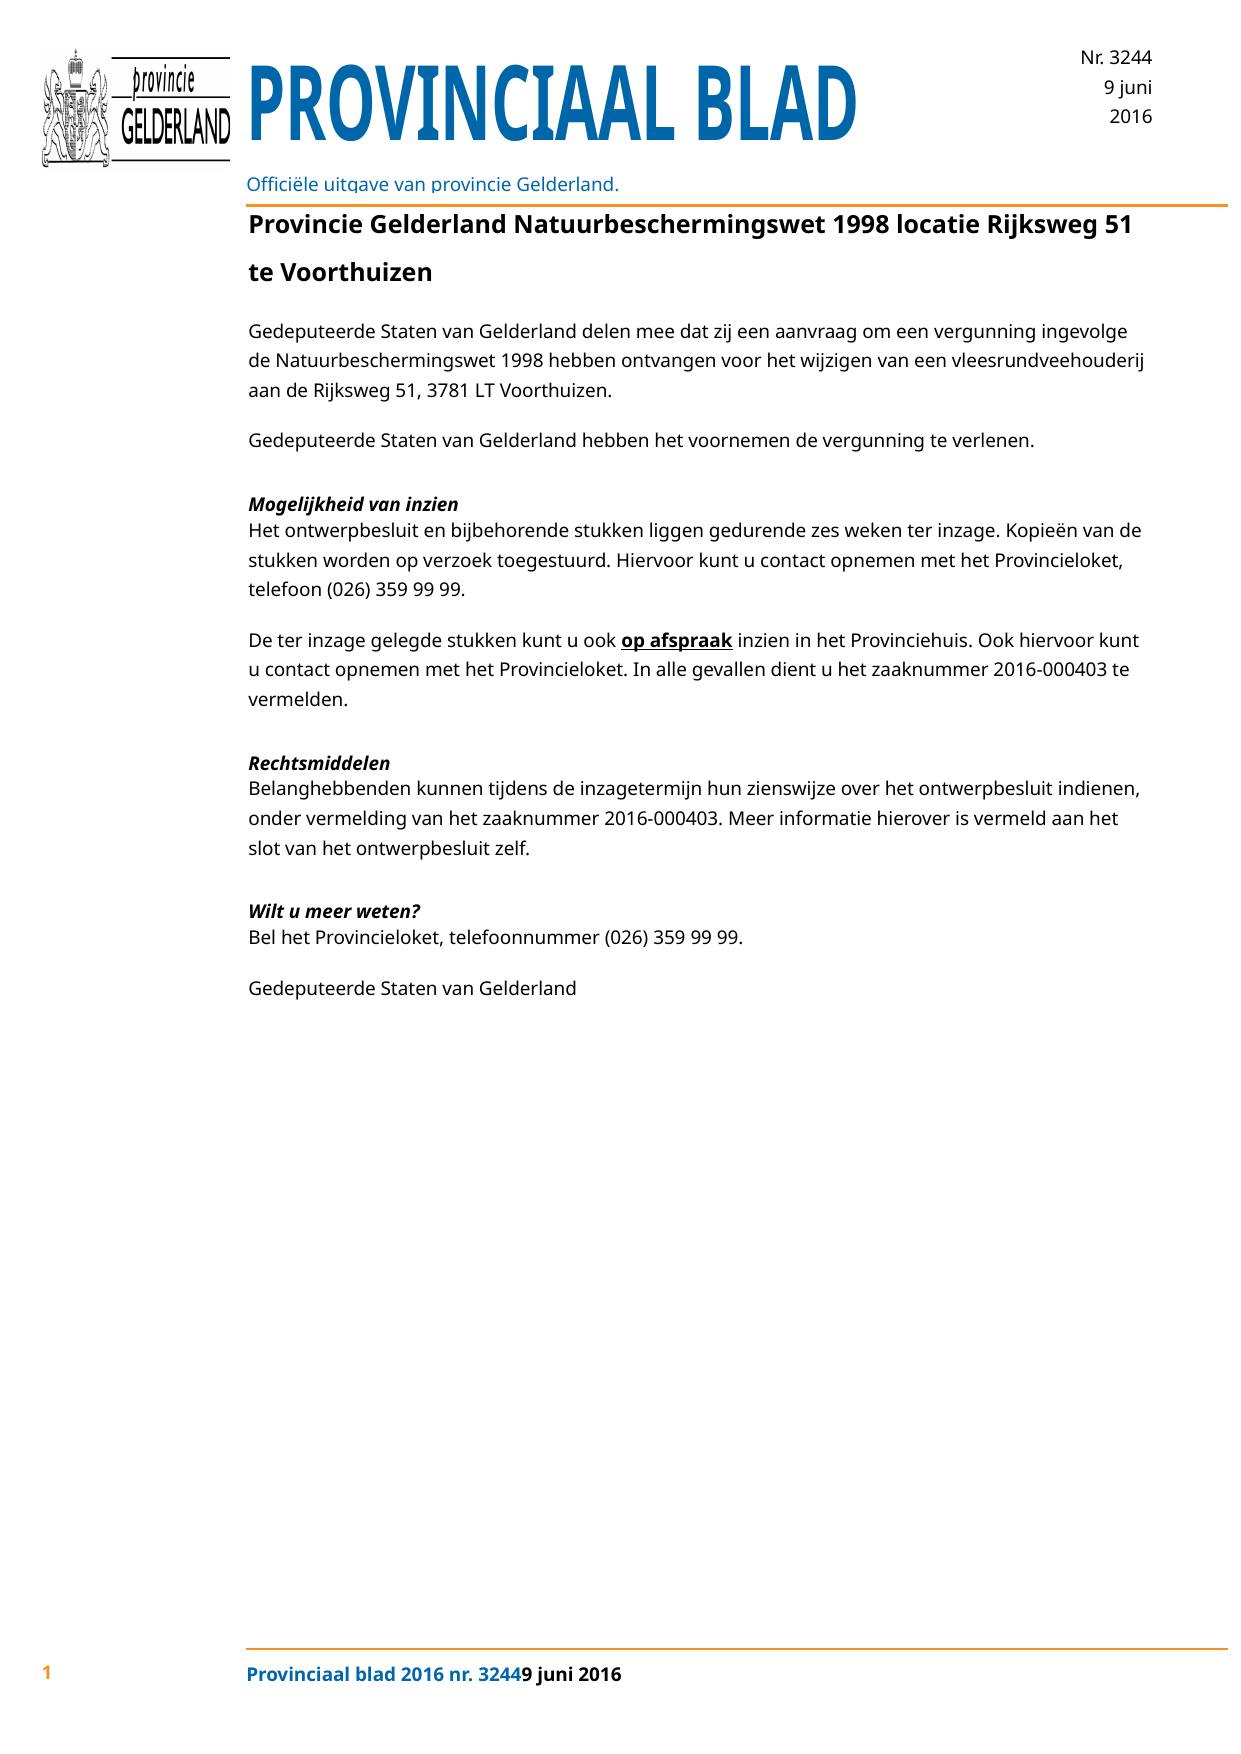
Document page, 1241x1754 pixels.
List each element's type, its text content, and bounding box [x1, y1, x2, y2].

text Mogelijkheid van inzien [248, 491, 1152, 517]
text De ter inzage gelegde stukken kunt u ook op afspraak inzien in het Provinciehuis. Ook hiervoor kunt u contact opnemen met het Provincieloket. In alle gevallen dient u het zaaknummer 2016-000403 te vermelden. [248, 627, 1152, 712]
text Belanghebbenden kunnen tijdens de inzagetermijn hun zienswijze over het ontwerpbesluit indienen, onder vermelding van het zaaknummer 2016-000403. Meer informatie hierover is vermeld aan het slot van het ontwerpbesluit zelf. [248, 776, 1152, 861]
text Het ontwerpbesluit en bijbehorende stukken liggen gedurende zes weken ter inzage. Kopieën van de stukken worden op verzoek toegestuurd. Hiervoor kunt u contact opnemen met het Provincieloket, telefoon (026) 359 99 99. [248, 517, 1152, 602]
text Gedeputeerde Staten van Gelderland hebben het voornemen de vergunning te verlenen. [248, 427, 1152, 453]
text Gedeputeerde Staten van Gelderland delen mee dat zij een aanvraag om een vergunning ingevolge de Natuurbeschermingswet 1998 hebben ontvangen voor het wijzigen van een vleesrundveehouderij aan de Rijksweg 51, 3781 LT Voorthuizen. [248, 318, 1152, 403]
text Rechtsmiddelen [248, 750, 1152, 776]
text Provincie Gelderland Natuurbeschermingswet 1998 locatie Rijksweg 51 te Voorthuizen [248, 207, 1152, 288]
text Wilt u meer weten? [248, 899, 1152, 924]
text Bel het Provincieloket, telefoonnummer (026) 359 99 99. [248, 924, 1152, 950]
text Gedeputeerde Staten van Gelderland [248, 975, 1152, 1001]
picture [41, 47, 231, 172]
